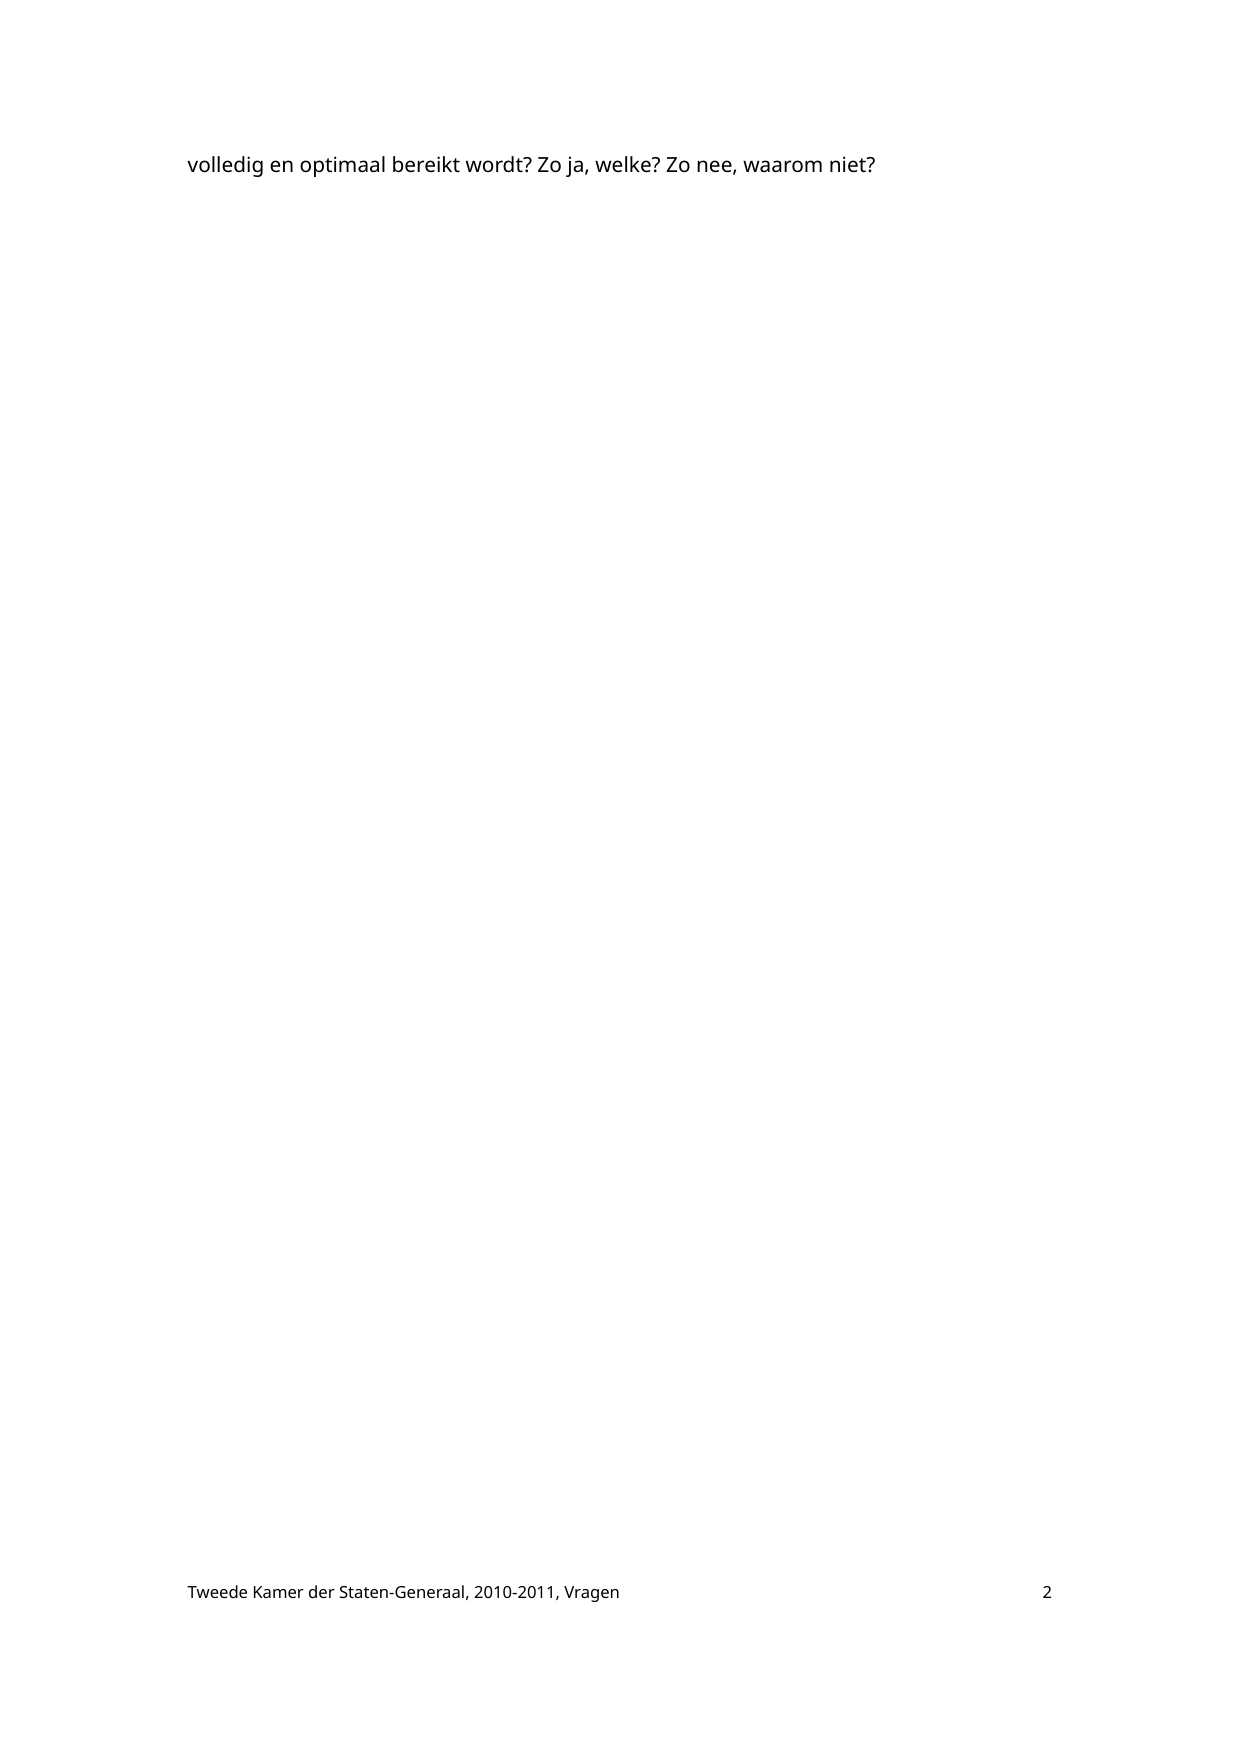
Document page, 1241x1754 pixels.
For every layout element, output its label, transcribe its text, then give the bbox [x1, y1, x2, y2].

text volledig en optimaal bereikt wordt? Zo ja, welke? Zo nee, waarom niet? [187, 150, 1053, 178]
